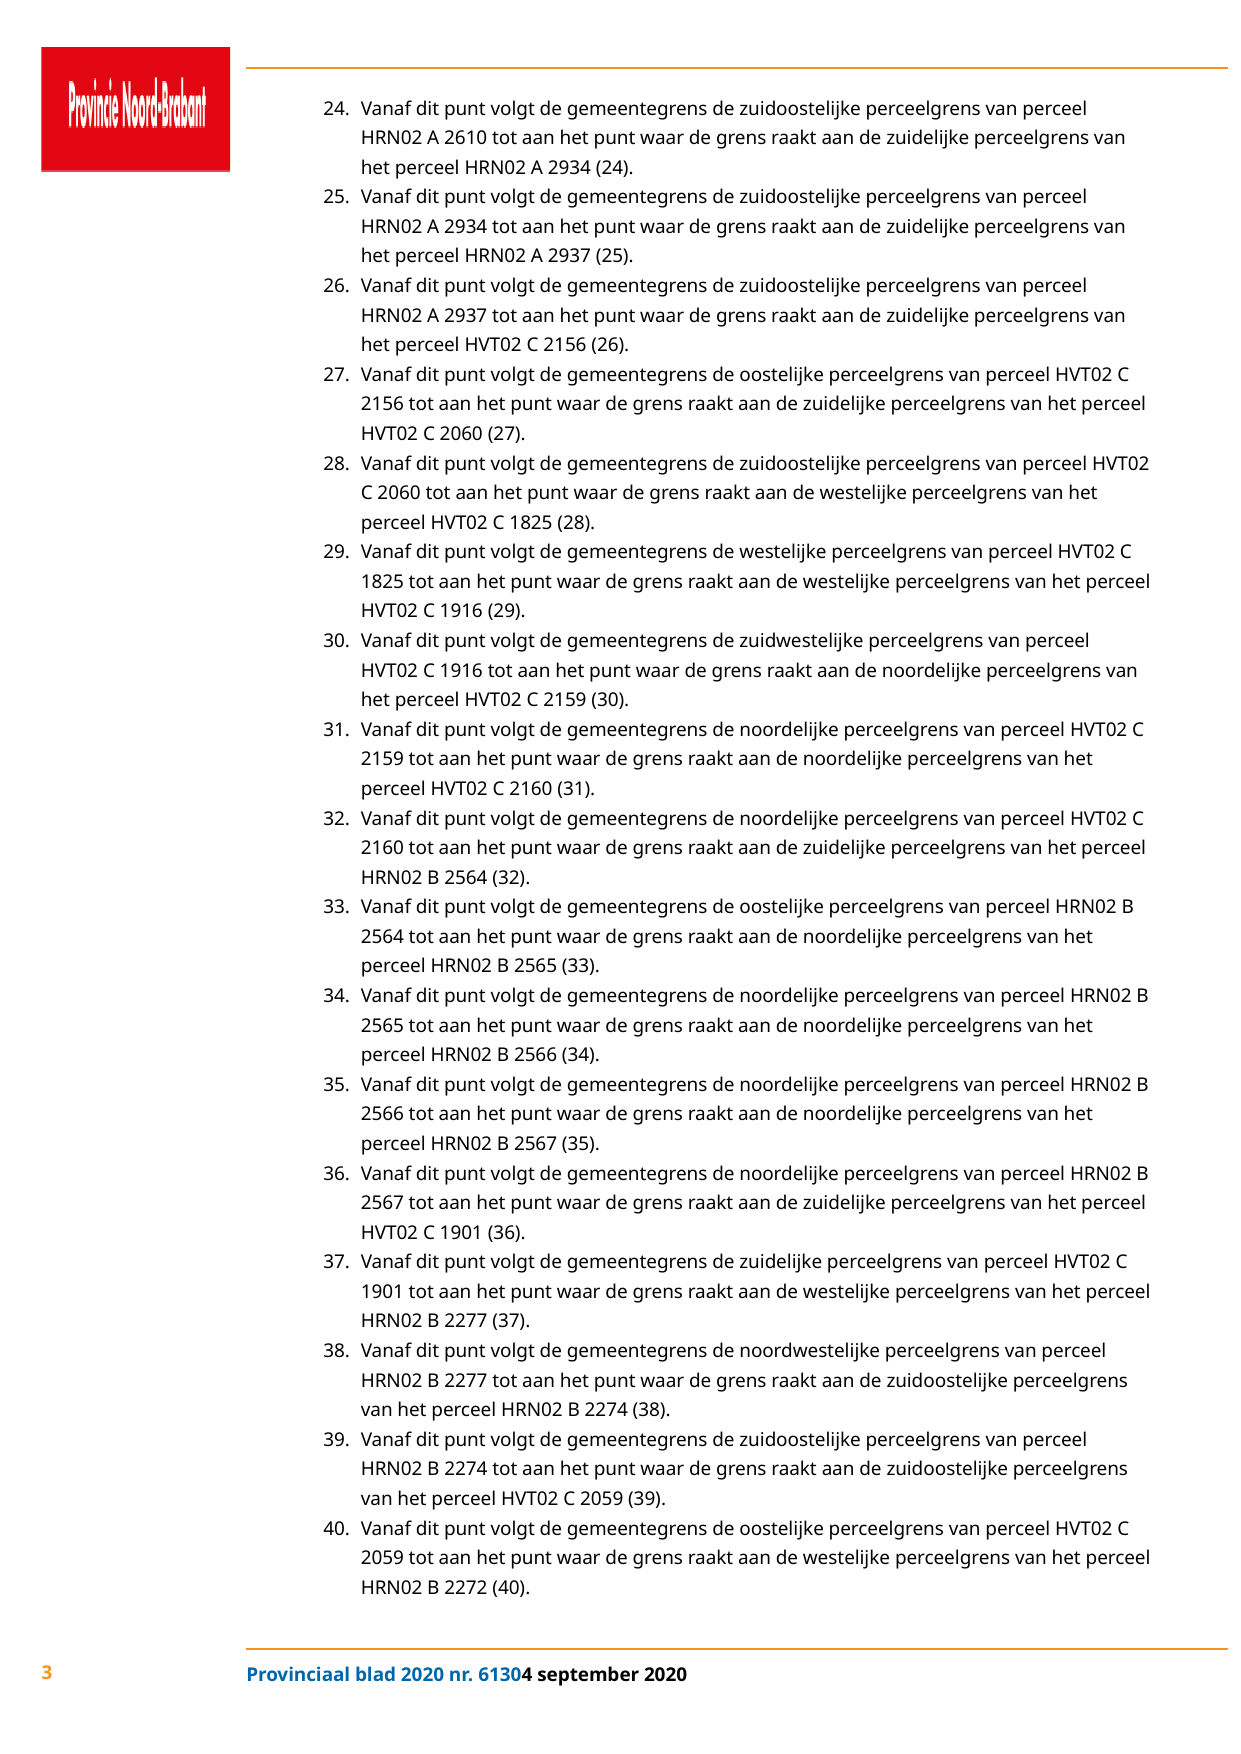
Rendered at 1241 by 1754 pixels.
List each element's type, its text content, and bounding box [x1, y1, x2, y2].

list Vanaf dit punt volgt de gemeentegrens de zuidoostelijke perceelgrens van perceel HRN02 A 2937 tot aan het punt waar de grens raakt aan de zuidelijke perceelgrens van het perceel HVT02 C 2156 (26). [323, 272, 1152, 357]
list Vanaf dit punt volgt de gemeentegrens de noordwestelijke perceelgrens van perceel HRN02 B 2277 tot aan het punt waar de grens raakt aan de zuidoostelijke perceelgrens van het perceel HRN02 B 2274 (38). [323, 1337, 1152, 1422]
list Vanaf dit punt volgt de gemeentegrens de noordelijke perceelgrens van perceel HRN02 B 2565 tot aan het punt waar de grens raakt aan de noordelijke perceelgrens van het perceel HRN02 B 2566 (34). [323, 982, 1152, 1067]
list Vanaf dit punt volgt de gemeentegrens de noordelijke perceelgrens van perceel HVT02 C 2160 tot aan het punt waar de grens raakt aan de zuidelijke perceelgrens van het perceel HRN02 B 2564 (32). [323, 805, 1152, 890]
list Vanaf dit punt volgt de gemeentegrens de zuidelijke perceelgrens van perceel HVT02 C 1901 tot aan het punt waar de grens raakt aan de westelijke perceelgrens van het perceel HRN02 B 2277 (37). [323, 1248, 1152, 1333]
picture [41, 47, 231, 172]
list Vanaf dit punt volgt de gemeentegrens de oostelijke perceelgrens van perceel HVT02 C 2059 tot aan het punt waar de grens raakt aan de westelijke perceelgrens van het perceel HRN02 B 2272 (40). [323, 1515, 1152, 1600]
list Vanaf dit punt volgt de gemeentegrens de zuidwestelijke perceelgrens van perceel HVT02 C 1916 tot aan het punt waar de grens raakt aan de noordelijke perceelgrens van het perceel HVT02 C 2159 (30). [323, 627, 1152, 712]
list Vanaf dit punt volgt de gemeentegrens de westelijke perceelgrens van perceel HVT02 C 1825 tot aan het punt waar de grens raakt aan de westelijke perceelgrens van het perceel HVT02 C 1916 (29). [323, 538, 1152, 623]
list Vanaf dit punt volgt de gemeentegrens de zuidoostelijke perceelgrens van perceel HRN02 B 2274 tot aan het punt waar de grens raakt aan de zuidoostelijke perceelgrens van het perceel HVT02 C 2059 (39). [323, 1426, 1152, 1511]
list Vanaf dit punt volgt de gemeentegrens de zuidoostelijke perceelgrens van perceel HVT02 C 2060 tot aan het punt waar de grens raakt aan de westelijke perceelgrens van het perceel HVT02 C 1825 (28). [323, 450, 1152, 535]
list Vanaf dit punt volgt de gemeentegrens de oostelijke perceelgrens van perceel HRN02 B 2564 tot aan het punt waar de grens raakt aan de noordelijke perceelgrens van het perceel HRN02 B 2565 (33). [323, 893, 1152, 978]
list Vanaf dit punt volgt de gemeentegrens de noordelijke perceelgrens van perceel HVT02 C 2159 tot aan het punt waar de grens raakt aan de noordelijke perceelgrens van het perceel HVT02 C 2160 (31). [323, 716, 1152, 801]
list Vanaf dit punt volgt de gemeentegrens de noordelijke perceelgrens van perceel HRN02 B 2567 tot aan het punt waar de grens raakt aan de zuidelijke perceelgrens van het perceel HVT02 C 1901 (36). [323, 1160, 1152, 1245]
list Vanaf dit punt volgt de gemeentegrens de zuidoostelijke perceelgrens van perceel HRN02 A 2934 tot aan het punt waar de grens raakt aan de zuidelijke perceelgrens van het perceel HRN02 A 2937 (25). [323, 183, 1152, 268]
list Vanaf dit punt volgt de gemeentegrens de zuidoostelijke perceelgrens van perceel HRN02 A 2610 tot aan het punt waar de grens raakt aan de zuidelijke perceelgrens van het perceel HRN02 A 2934 (24). [323, 95, 1152, 180]
list Vanaf dit punt volgt de gemeentegrens de noordelijke perceelgrens van perceel HRN02 B 2566 tot aan het punt waar de grens raakt aan de noordelijke perceelgrens van het perceel HRN02 B 2567 (35). [323, 1071, 1152, 1156]
list Vanaf dit punt volgt de gemeentegrens de oostelijke perceelgrens van perceel HVT02 C 2156 tot aan het punt waar de grens raakt aan de zuidelijke perceelgrens van het perceel HVT02 C 2060 (27). [323, 361, 1152, 446]
